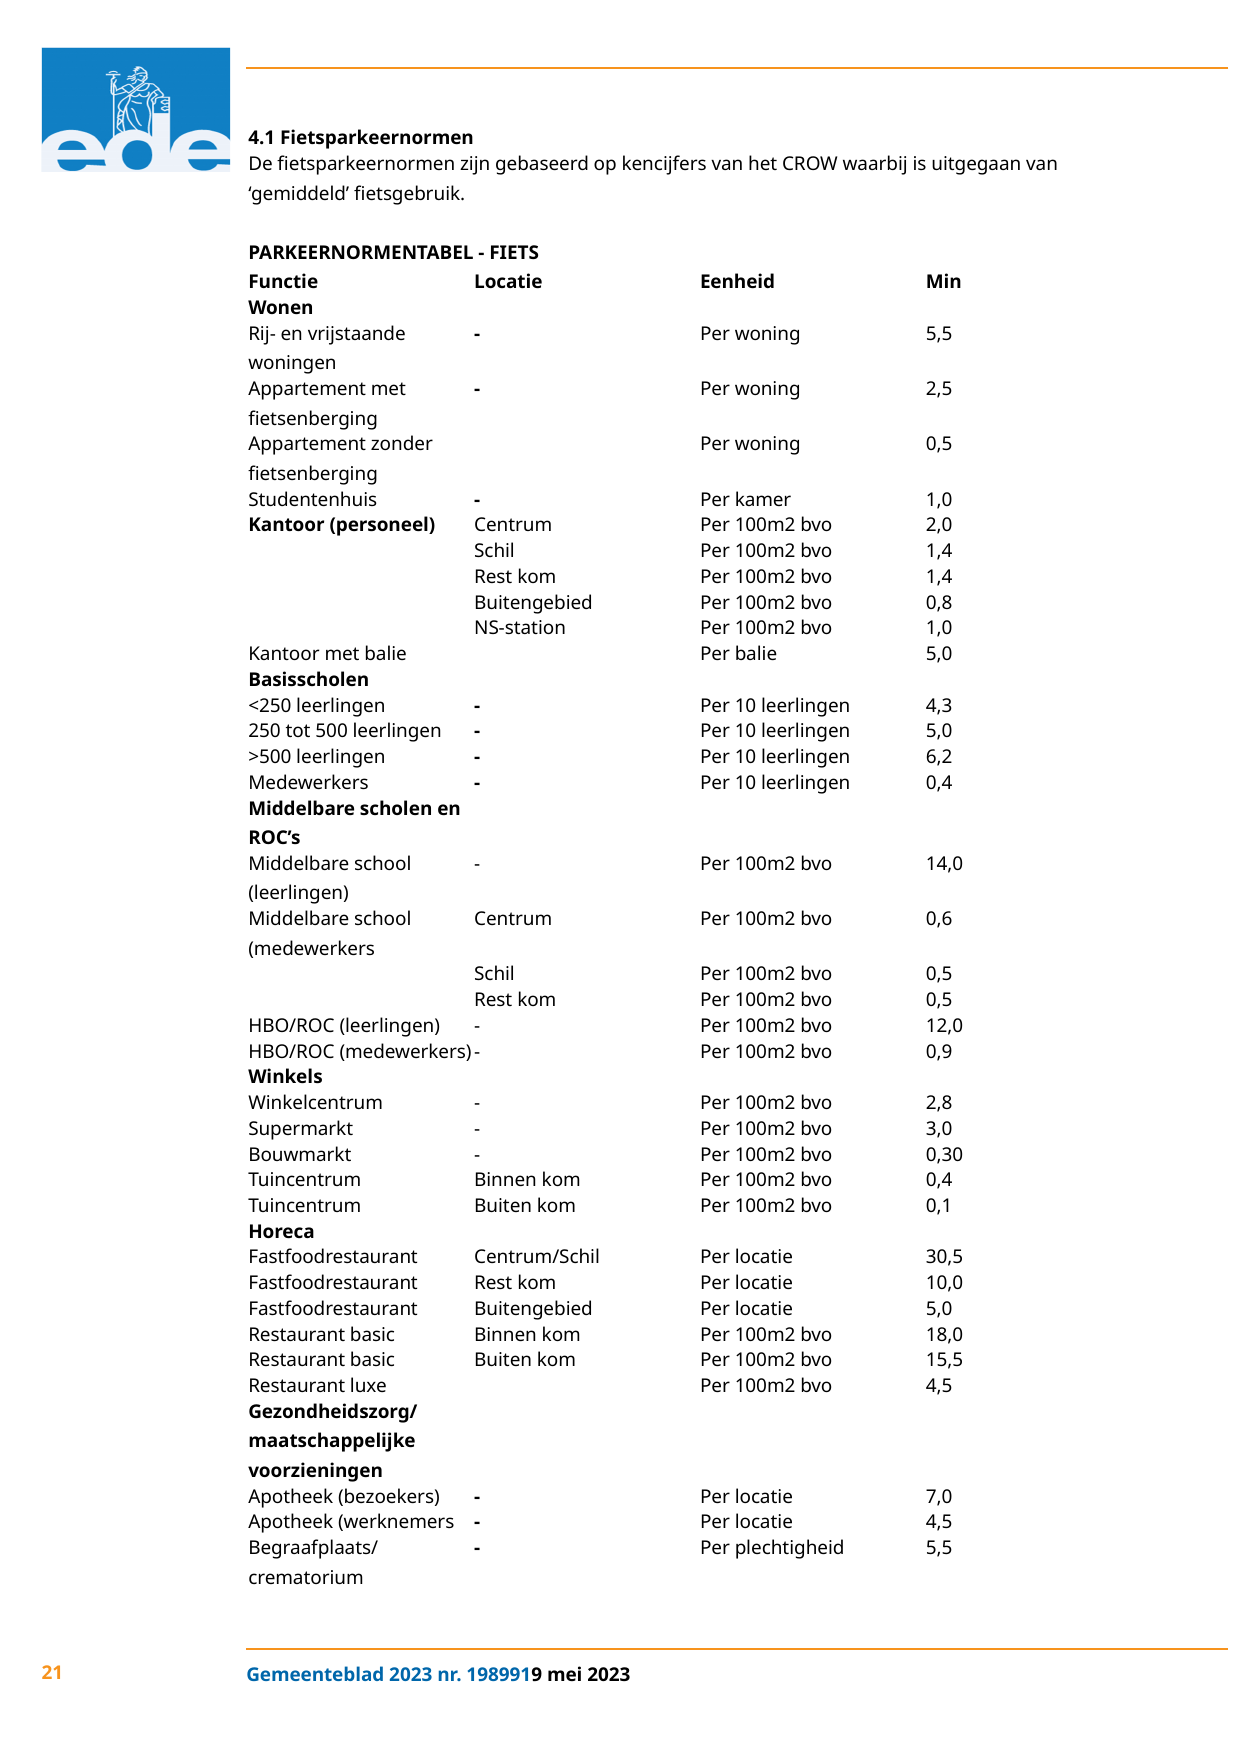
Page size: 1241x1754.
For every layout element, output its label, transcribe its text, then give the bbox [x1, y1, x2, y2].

table_cell Centrum [474, 905, 700, 961]
table_cell Centrum [474, 512, 700, 537]
table_cell - [474, 1089, 700, 1115]
table_cell Per locatie [700, 1269, 926, 1295]
table_cell Per 10 leerlingen [700, 718, 926, 743]
table_cell 0,4 [926, 769, 1152, 795]
table_cell Horeca [248, 1218, 474, 1244]
table_cell 0,6 [926, 905, 1152, 961]
table_cell Per 100m2 bvo [700, 850, 926, 905]
table_header Functie [248, 269, 474, 294]
table_cell 1,4 [926, 563, 1152, 589]
table_cell Binnen kom [474, 1321, 700, 1347]
table_cell [700, 1064, 926, 1089]
table_cell [474, 1398, 700, 1483]
table_cell [926, 1064, 1152, 1089]
table_cell - [474, 769, 700, 795]
table_cell [700, 1398, 926, 1483]
table_cell [926, 1398, 1152, 1483]
table_cell Per locatie [700, 1509, 926, 1534]
table_cell [926, 666, 1152, 692]
table_cell 250 tot 500 leerlingen [248, 718, 474, 743]
table_cell 4,5 [926, 1509, 1152, 1534]
table_cell Restaurant basic [248, 1321, 474, 1347]
table_cell 5,5 [926, 320, 1152, 375]
text De fietsparkeernormen zijn gebaseerd op kencijfers van het CROW waarbij is uitgegaan van ‘gemiddeld’ fietsgebruik. [248, 150, 1152, 205]
table_cell - [474, 743, 700, 769]
table_cell Wonen [248, 294, 474, 320]
table_cell 7,0 [926, 1483, 1152, 1509]
table_cell 4,5 [926, 1372, 1152, 1398]
table_cell Restaurant basic [248, 1347, 474, 1372]
table_cell 15,5 [926, 1347, 1152, 1372]
table_cell Per woning [700, 431, 926, 486]
table_cell Per balie [700, 640, 926, 666]
table_cell Medewerkers [248, 769, 474, 795]
table_cell Per 100m2 bvo [700, 1038, 926, 1063]
table_cell - [474, 1012, 700, 1038]
table_cell Per locatie [700, 1244, 926, 1269]
table_cell Restaurant luxe [248, 1372, 474, 1398]
table_cell - [474, 1115, 700, 1141]
table_cell Basisscholen [248, 666, 474, 692]
table_cell [474, 1218, 700, 1244]
table_cell Rest kom [474, 563, 700, 589]
table_cell 0,4 [926, 1166, 1152, 1192]
table_cell - [474, 320, 700, 375]
table_header Min [926, 269, 1152, 294]
table_cell 1,0 [926, 615, 1152, 640]
table_cell [926, 294, 1152, 320]
table_cell Per 100m2 bvo [700, 1321, 926, 1347]
table_cell HBO/ROC (medewerkers) [248, 1038, 474, 1063]
table_cell [926, 795, 1152, 850]
table_cell Buiten kom [474, 1192, 700, 1218]
table_cell 14,0 [926, 850, 1152, 905]
table_cell [474, 294, 700, 320]
table_cell 0,5 [926, 431, 1152, 486]
table_cell Rest kom [474, 986, 700, 1012]
table_cell Begraafplaats/crematorium [248, 1534, 474, 1590]
table_cell 30,5 [926, 1244, 1152, 1269]
table_header Eenheid [700, 269, 926, 294]
table_cell Per 100m2 bvo [700, 1115, 926, 1141]
table_cell [248, 589, 474, 614]
table_cell Per 100m2 bvo [700, 1166, 926, 1192]
table_cell 6,2 [926, 743, 1152, 769]
table_cell Buitengebied [474, 589, 700, 614]
table_cell Fastfoodrestaurant [248, 1269, 474, 1295]
table_cell Per 100m2 bvo [700, 905, 926, 961]
table_cell [474, 1064, 700, 1089]
table_cell - [474, 1509, 700, 1534]
table_cell [474, 640, 700, 666]
table_cell - [474, 850, 700, 905]
table_cell Schil [474, 961, 700, 986]
table_cell [248, 615, 474, 640]
table_cell - [474, 718, 700, 743]
table_cell Per locatie [700, 1295, 926, 1321]
table_cell 2,0 [926, 512, 1152, 537]
table_cell - [474, 486, 700, 512]
table_cell Apotheek (bezoekers) [248, 1483, 474, 1509]
picture [41, 47, 231, 172]
table_cell Buiten kom [474, 1347, 700, 1372]
table_cell 0,5 [926, 961, 1152, 986]
table_cell 10,0 [926, 1269, 1152, 1295]
table_cell 0,30 [926, 1141, 1152, 1166]
table_cell 0,1 [926, 1192, 1152, 1218]
table_cell 5,0 [926, 718, 1152, 743]
table_cell Buitengebied [474, 1295, 700, 1321]
table_cell Kantoor met balie [248, 640, 474, 666]
table_cell [474, 666, 700, 692]
table_cell - [474, 1534, 700, 1590]
table_cell NS-station [474, 615, 700, 640]
table_cell Apotheek (werknemers [248, 1509, 474, 1534]
table_cell Tuincentrum [248, 1166, 474, 1192]
table_cell Centrum/Schil [474, 1244, 700, 1269]
table_cell [474, 1372, 700, 1398]
table_cell - [474, 1141, 700, 1166]
table_cell Winkelcentrum [248, 1089, 474, 1115]
table_cell Per 100m2 bvo [700, 1141, 926, 1166]
table_cell [700, 666, 926, 692]
table_cell [248, 961, 474, 986]
table_cell Middelbare school (medewerkers [248, 905, 474, 961]
table_cell Per locatie [700, 1483, 926, 1509]
table_cell Per 10 leerlingen [700, 769, 926, 795]
table_cell 12,0 [926, 1012, 1152, 1038]
table_cell Per 100m2 bvo [700, 986, 926, 1012]
table_cell Supermarkt [248, 1115, 474, 1141]
table_cell 18,0 [926, 1321, 1152, 1347]
table_cell Kantoor (personeel) [248, 512, 474, 537]
table_cell 5,0 [926, 640, 1152, 666]
table_cell [248, 563, 474, 589]
table_cell Fastfoodrestaurant [248, 1244, 474, 1269]
table_cell 3,0 [926, 1115, 1152, 1141]
table_cell Per 10 leerlingen [700, 743, 926, 769]
table_cell Per 100m2 bvo [700, 615, 926, 640]
table_cell 0,9 [926, 1038, 1152, 1063]
table_header Locatie [474, 269, 700, 294]
table_cell - [474, 375, 700, 431]
table_cell - [474, 692, 700, 717]
table_cell Winkels [248, 1064, 474, 1089]
table_cell Per 100m2 bvo [700, 1192, 926, 1218]
table_cell Per 10 leerlingen [700, 692, 926, 717]
table_cell Tuincentrum [248, 1192, 474, 1218]
table_cell Per woning [700, 320, 926, 375]
table_cell Per woning [700, 375, 926, 431]
table_cell Per 100m2 bvo [700, 1347, 926, 1372]
table_cell Per 100m2 bvo [700, 563, 926, 589]
table_cell Appartement zonder fietsenberging [248, 431, 474, 486]
table_cell Per plechtigheid [700, 1534, 926, 1590]
table_cell [248, 538, 474, 563]
table_cell Per 100m2 bvo [700, 512, 926, 537]
table_cell Per 100m2 bvo [700, 1089, 926, 1115]
table_cell - [474, 1483, 700, 1509]
table_cell Rij- en vrijstaande woningen [248, 320, 474, 375]
table_cell HBO/ROC (leerlingen) [248, 1012, 474, 1038]
table_cell Bouwmarkt [248, 1141, 474, 1166]
table_cell 2,5 [926, 375, 1152, 431]
table_cell Gezondheidszorg/maatschappelijke voorzieningen [248, 1398, 474, 1483]
table_cell Per kamer [700, 486, 926, 512]
table_cell [700, 795, 926, 850]
table_cell Schil [474, 538, 700, 563]
text PARKEERNORMENTABEL - FIETS [248, 239, 1152, 264]
table_cell 0,8 [926, 589, 1152, 614]
table_cell Per 100m2 bvo [700, 538, 926, 563]
table_cell [248, 986, 474, 1012]
table_cell Studentenhuis [248, 486, 474, 512]
table_cell 1,4 [926, 538, 1152, 563]
table_cell 5,0 [926, 1295, 1152, 1321]
table_cell Per 100m2 bvo [700, 961, 926, 986]
table_cell 1,0 [926, 486, 1152, 512]
table_cell 4,3 [926, 692, 1152, 717]
table_cell Per 100m2 bvo [700, 589, 926, 614]
table_cell [474, 431, 700, 486]
table_cell [700, 1218, 926, 1244]
table_cell Binnen kom [474, 1166, 700, 1192]
text 4.1 Fietsparkeernormen [248, 124, 1152, 150]
table_cell Rest kom [474, 1269, 700, 1295]
table_cell >500 leerlingen [248, 743, 474, 769]
table_cell 5,5 [926, 1534, 1152, 1590]
table_cell Fastfoodrestaurant [248, 1295, 474, 1321]
table_cell Middelbare scholen en ROC’s [248, 795, 474, 850]
table_cell 2,8 [926, 1089, 1152, 1115]
table_cell [700, 294, 926, 320]
table_cell [926, 1218, 1152, 1244]
table_cell Per 100m2 bvo [700, 1372, 926, 1398]
table_cell Appartement met fietsenberging [248, 375, 474, 431]
table_cell 0,5 [926, 986, 1152, 1012]
table_cell Per 100m2 bvo [700, 1012, 926, 1038]
table_cell [474, 795, 700, 850]
table_cell Middelbare school (leerlingen) [248, 850, 474, 905]
table_cell - [474, 1038, 700, 1063]
table_cell <250 leerlingen [248, 692, 474, 717]
